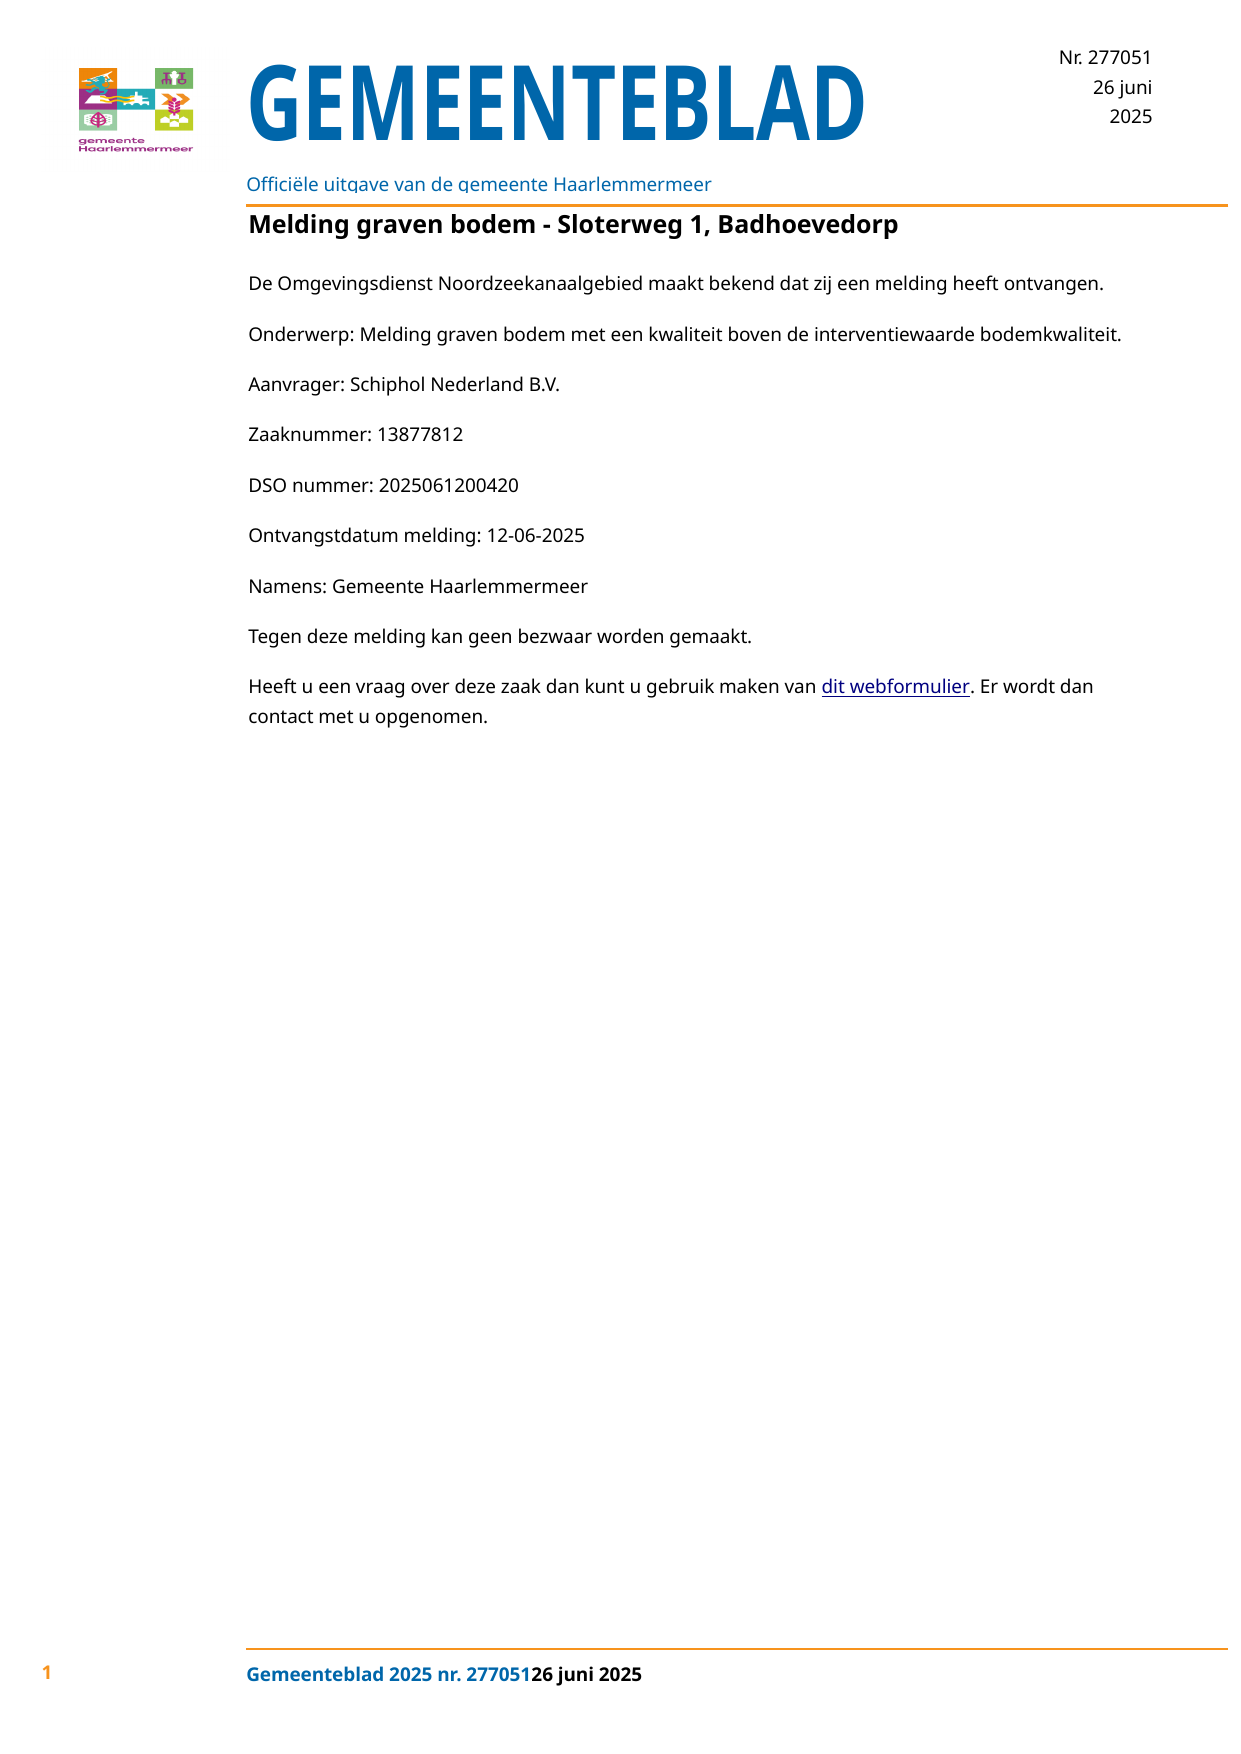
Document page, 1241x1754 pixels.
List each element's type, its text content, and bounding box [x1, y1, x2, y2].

text Onderwerp: Melding graven bodem met een kwaliteit boven de interventiewaarde bodemkwaliteit. [248, 321, 1152, 346]
text Aanvrager: Schiphol Nederland B.V. [248, 371, 1152, 397]
text Melding graven bodem - Sloterweg 1, Badhoevedorp [248, 207, 1152, 241]
text De Omgevingsdienst Noordzeekanaalgebied maakt bekend dat zij een melding heeft ontvangen. [248, 270, 1152, 296]
text Ontvangstdatum melding: 12-06-2025 [248, 522, 1152, 548]
text Tegen deze melding kan geen bezwaar worden gemaakt. [248, 623, 1152, 649]
text Namens: Gemeente Haarlemmermeer [248, 573, 1152, 598]
text DSO nummer: 2025061200420 [248, 472, 1152, 498]
text Zaaknummer: 13877812 [248, 422, 1152, 447]
picture [41, 47, 231, 172]
text Heeft u een vraag over deze zaak dan kunt u gebruik maken van dit webformulier. Er wordt dan contact met u opgenomen. [248, 674, 1152, 729]
